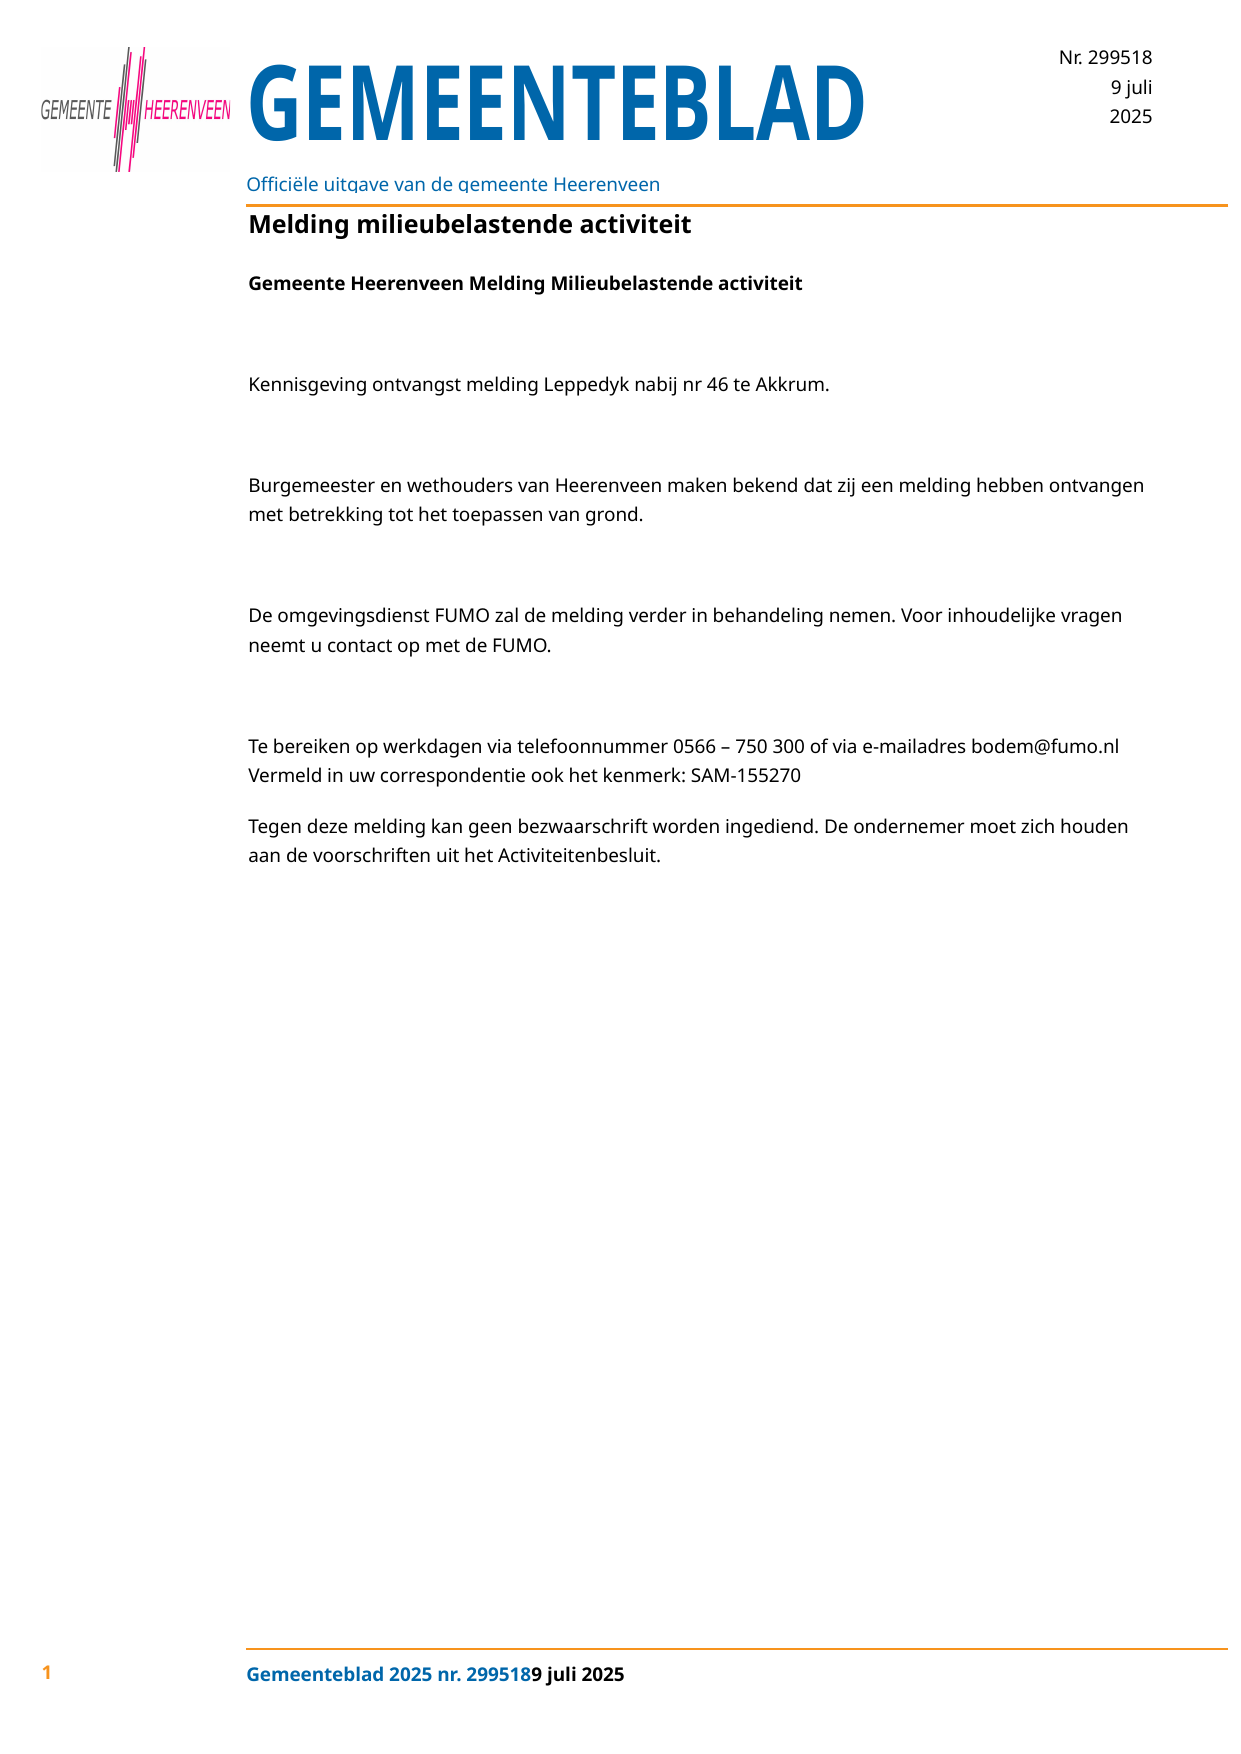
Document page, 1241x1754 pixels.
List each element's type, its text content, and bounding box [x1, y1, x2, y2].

text Tegen deze melding kan geen bezwaarschrift worden ingediend. De ondernemer moet zich houden aan de voorschriften uit het Activiteitenbesluit. [248, 813, 1152, 868]
text Gemeente Heerenveen Melding Milieubelastende activiteit [248, 270, 1152, 296]
picture [41, 47, 231, 172]
text De omgevingsdienst FUMO zal de melding verder in behandeling nemen. Voor inhoudelijke vragen neemt u contact op met de FUMO. [248, 602, 1152, 658]
text Te bereiken op werkdagen via telefoonnummer 0566 – 750 300 of via e-mailadres bodem@fumo.nl Vermeld in uw correspondentie ook het kenmerk: SAM-155270 [248, 733, 1152, 788]
text Burgemeester en wethouders van Heerenveen maken bekend dat zij een melding hebben ontvangen met betrekking tot het toepassen van grond. [248, 472, 1152, 527]
text Kennisgeving ontvangst melding Leppedyk nabij nr 46 te Akkrum. [248, 371, 1152, 397]
text Melding milieubelastende activiteit [248, 207, 1152, 241]
